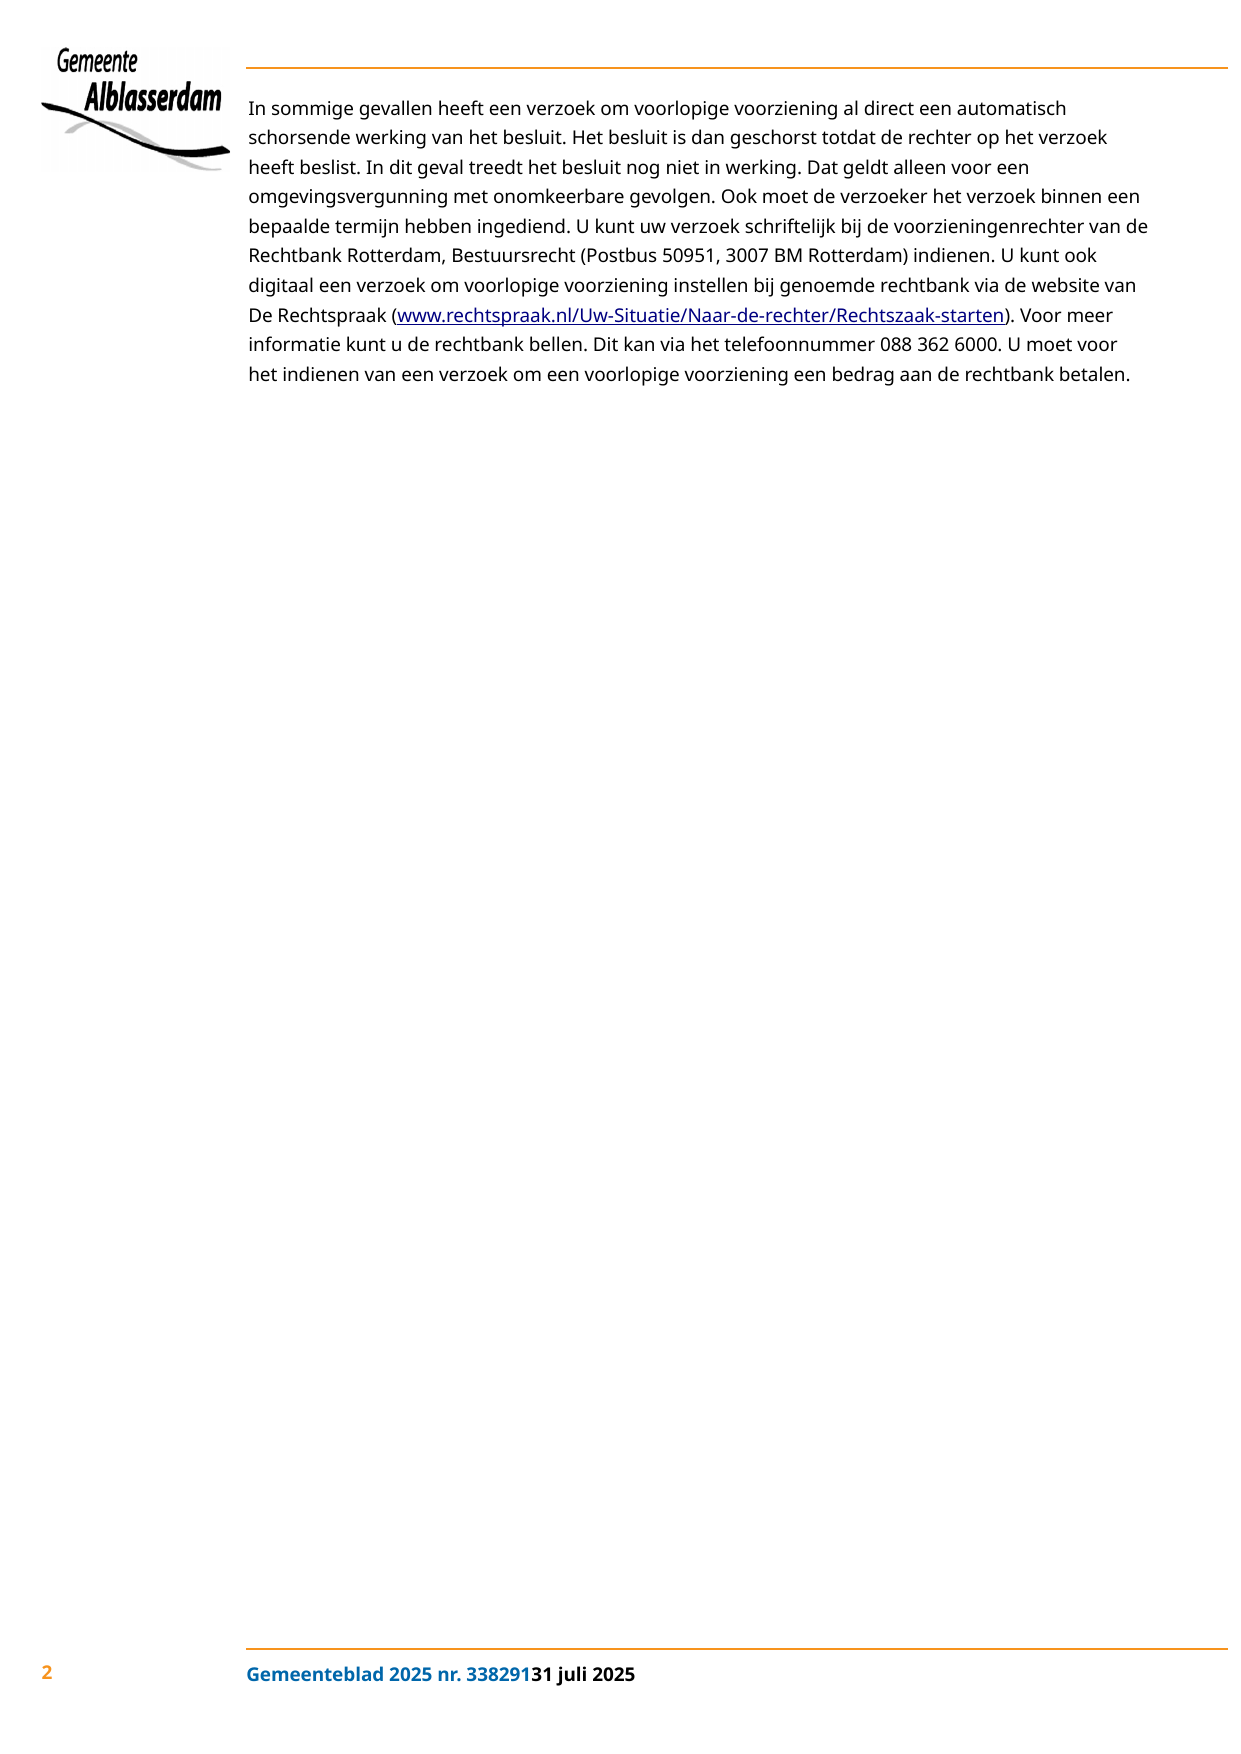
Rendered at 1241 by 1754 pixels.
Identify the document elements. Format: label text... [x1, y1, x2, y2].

text In sommige gevallen heeft een verzoek om voorlopige voorziening al direct een automatisch schorsende werking van het besluit. Het besluit is dan geschorst totdat de rechter op het verzoek heeft beslist. In dit geval treedt het besluit nog niet in werking. Dat geldt alleen voor een omgevingsvergunning met onomkeerbare gevolgen. Ook moet de verzoeker het verzoek binnen een bepaalde termijn hebben ingediend. U kunt uw verzoek schriftelijk bij de voorzieningenrechter van de Rechtbank Rotterdam, Bestuursrecht (Postbus 50951, 3007 BM Rotterdam) indienen. U kunt ook digitaal een verzoek om voorlopige voorziening instellen bij genoemde rechtbank via de website van De Rechtspraak (www.rechtspraak.nl/Uw-Situatie/Naar-de-rechter/Rechtszaak-starten). Voor meer informatie kunt u de rechtbank bellen. Dit kan via het telefoonnummer 088 362 6000. U moet voor het indienen van een verzoek om een voorlopige voorziening een bedrag aan de rechtbank betalen. [248, 95, 1152, 387]
picture [41, 47, 231, 172]
